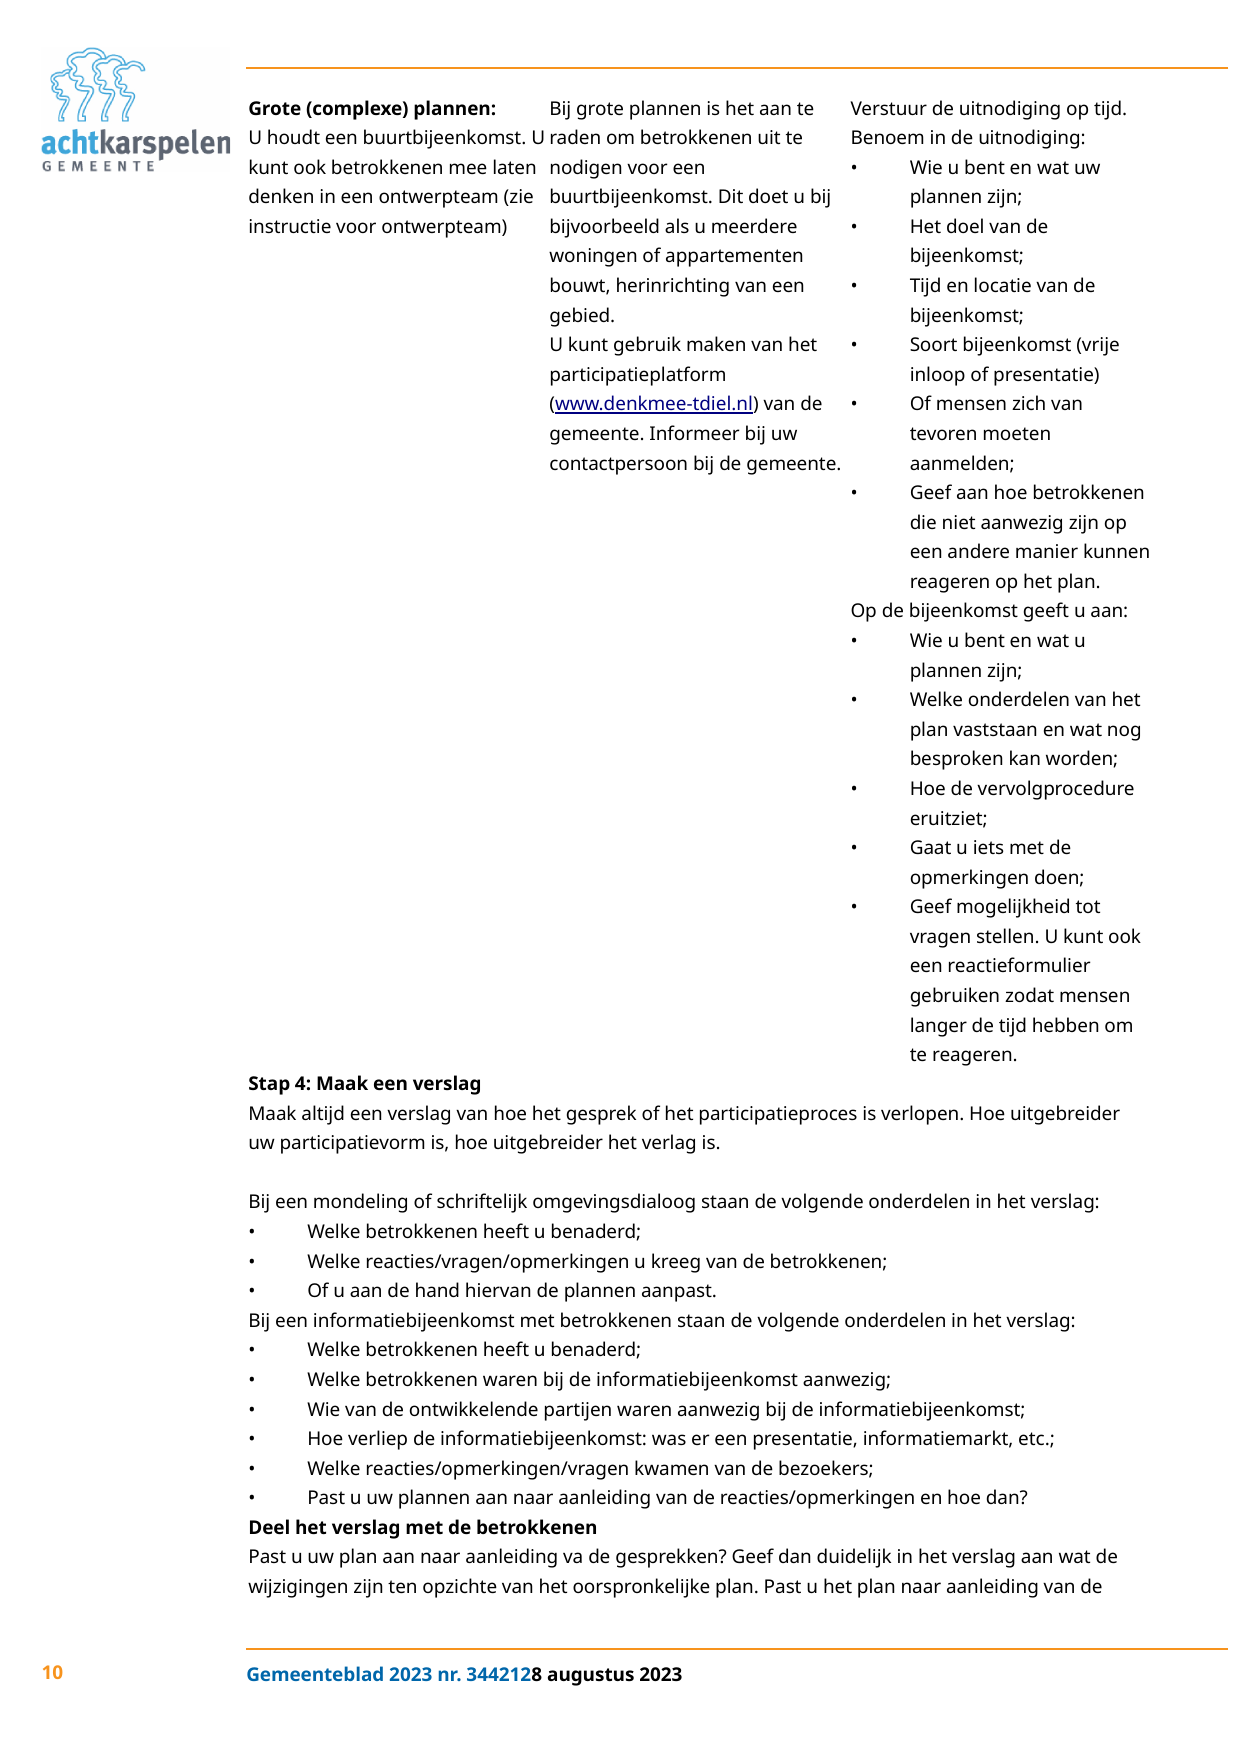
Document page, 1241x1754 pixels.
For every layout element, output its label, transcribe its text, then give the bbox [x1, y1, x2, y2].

table_cell Grote (complexe) plannen: U houdt een buurtbijeenkomst. U kunt ook betrokkenen mee laten denken in een ontwerpteam (zie instructie voor ontwerpteam) [248, 95, 549, 1067]
list Hoe verliep de informatiebijeenkomst: was er een presentatie, informatiemarkt, etc.; [248, 1425, 1152, 1451]
text Bij een mondeling of schriftelijk omgevingsdialoog staan de volgende onderdelen in het verslag: [248, 1189, 1152, 1214]
list Welke reacties/vragen/opmerkingen u kreeg van de betrokkenen; [248, 1248, 1152, 1274]
list Welke reacties/opmerkingen/vragen kwamen van de bezoekers; [248, 1455, 1152, 1481]
table_cell Bij grote plannen is het aan te raden om betrokkenen uit te nodigen voor een buurtbijeenkomst. Dit doet u bij bijvoorbeeld als u meerdere woningen of appartementen bouwt, herinrichting van een gebied. U kunt gebruik maken van het participatieplatform (www.denkmee-tdiel.nl) van de gemeente. Informeer bij uw contactpersoon bij de gemeente. [549, 95, 850, 1067]
list Past u uw plannen aan naar aanleiding van de reacties/opmerkingen en hoe dan? [248, 1484, 1152, 1510]
list Wie van de ontwikkelende partijen waren aanwezig bij de informatiebijeenkomst; [248, 1396, 1152, 1422]
list Welke betrokkenen heeft u benaderd; [248, 1337, 1152, 1362]
list Welke betrokkenen heeft u benaderd; [248, 1218, 1152, 1244]
list Of u aan de hand hiervan de plannen aanpast. [248, 1277, 1152, 1303]
text Bij een informatiebijeenkomst met betrokkenen staan de volgende onderdelen in het verslag: [248, 1307, 1152, 1333]
table_cell Verstuur de uitnodiging op tijd. Benoem in de uitnodiging: Wie u bent en wat uw plannen zijn; Het doel van de bijeenkomst; Tijd en locatie van de bijeenkomst; Soort bijeenkomst (vrije inloop of presentatie) Of mensen zich van tevoren moeten aanmelden; Geef aan hoe betrokkenen die niet aanwezig zijn op een andere manier kunnen reageren op het plan. Op de bijeenkomst geeft u aan: Wie u bent en wat u plannen zijn; Welke onderdelen van het plan vaststaan en wat nog besproken kan worden; Hoe de vervolgprocedure eruitziet; Gaat u iets met de opmerkingen doen; Geef mogelijkheid tot vragen stellen. U kunt ook een reactieformulier gebruiken zodat mensen langer de tijd hebben om te reageren. [850, 95, 1152, 1067]
text Past u uw plan aan naar aanleiding va de gesprekken? Geef dan duidelijk in het verslag aan wat de wijzigingen zijn ten opzichte van het oorspronkelijke plan. Past u het plan naar aanleiding van de [248, 1544, 1152, 1599]
text Deel het verslag met de betrokkenen [248, 1514, 1152, 1540]
text Maak altijd een verslag van hoe het gesprek of het participatieproces is verlopen. Hoe uitgebreider uw participatievorm is, hoe uitgebreider het verlag is. [248, 1100, 1152, 1155]
list Welke betrokkenen waren bij de informatiebijeenkomst aanwezig; [248, 1366, 1152, 1392]
text Stap 4: Maak een verslag [248, 1070, 1152, 1096]
picture [41, 47, 231, 172]
